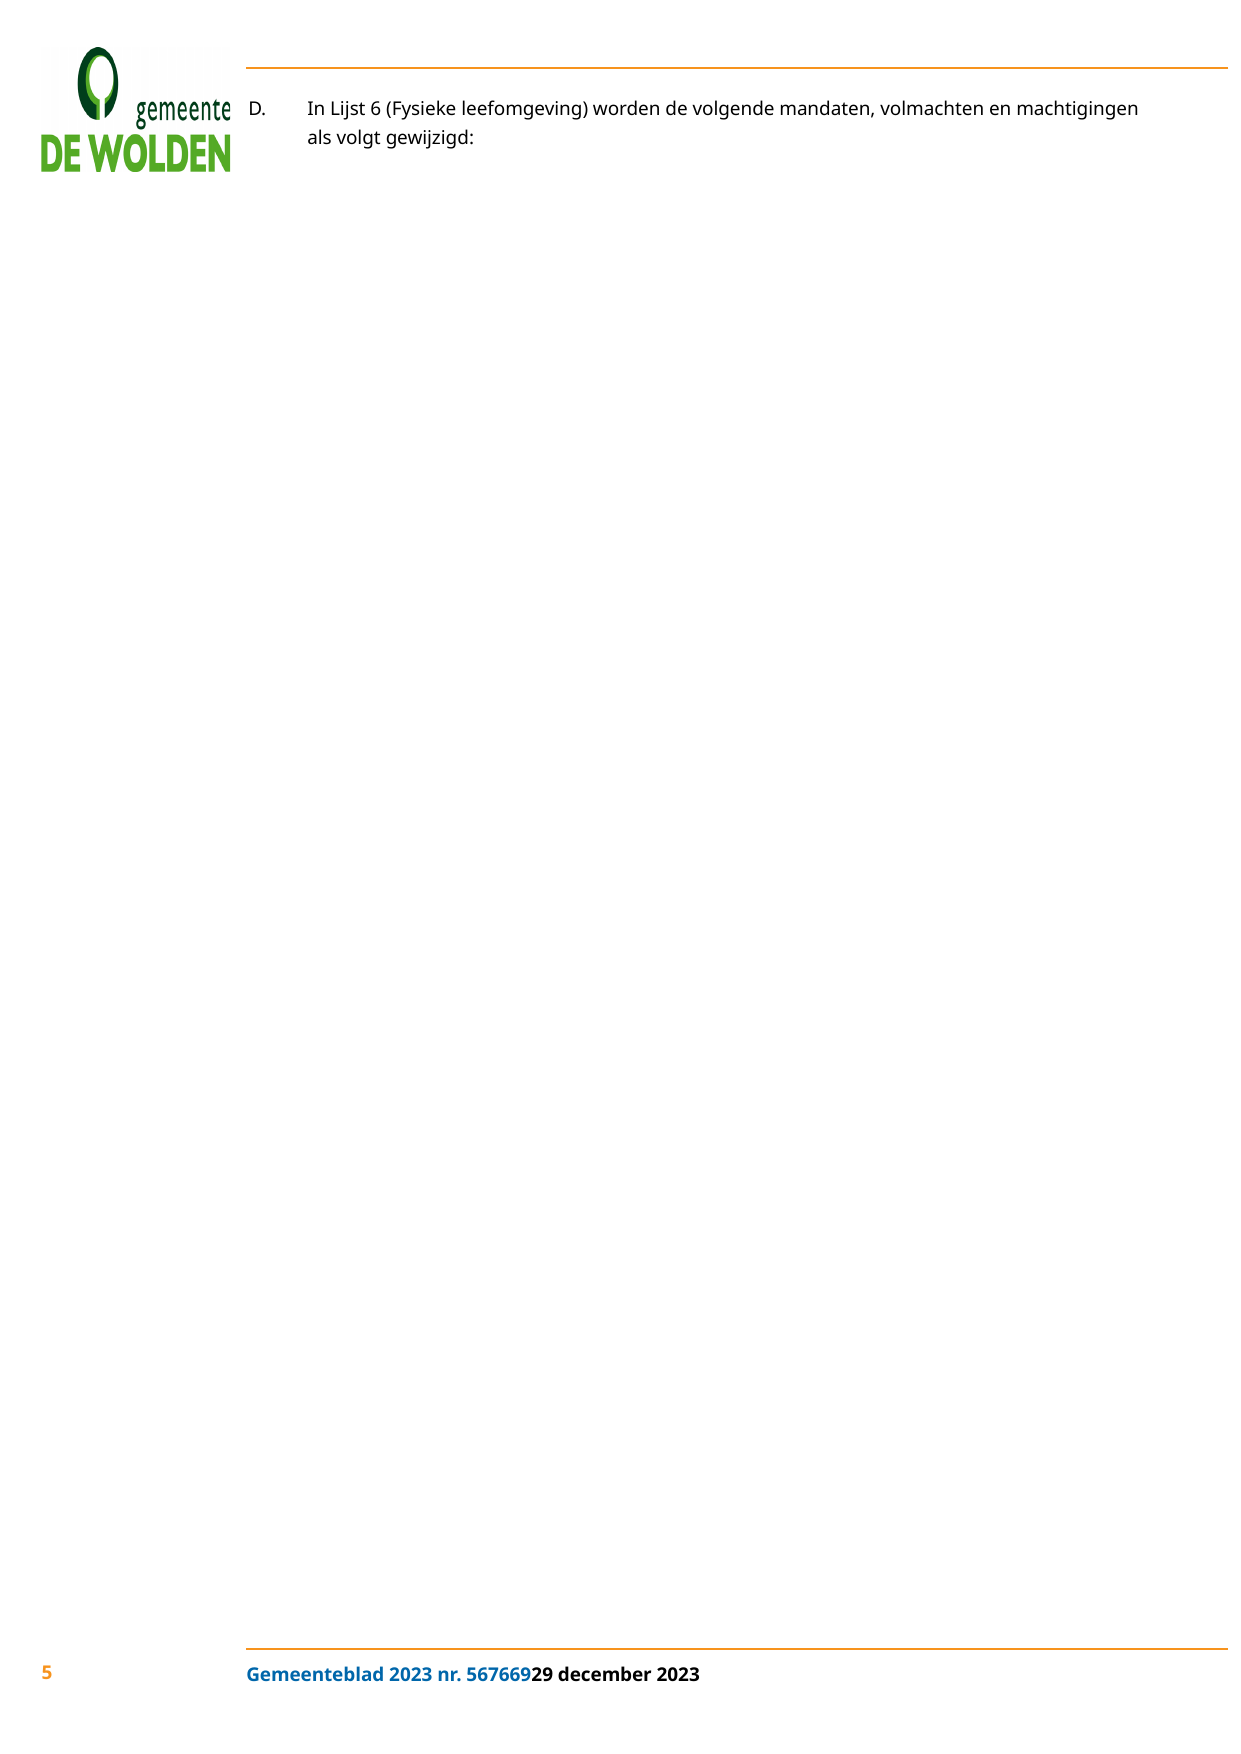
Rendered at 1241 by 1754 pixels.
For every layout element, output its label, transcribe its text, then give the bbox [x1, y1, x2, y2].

picture [41, 47, 231, 172]
list In Lijst 6 (Fysieke leefomgeving) worden de volgende mandaten, volmachten en machtigingen als volgt gewijzigd: [248, 95, 1152, 150]
